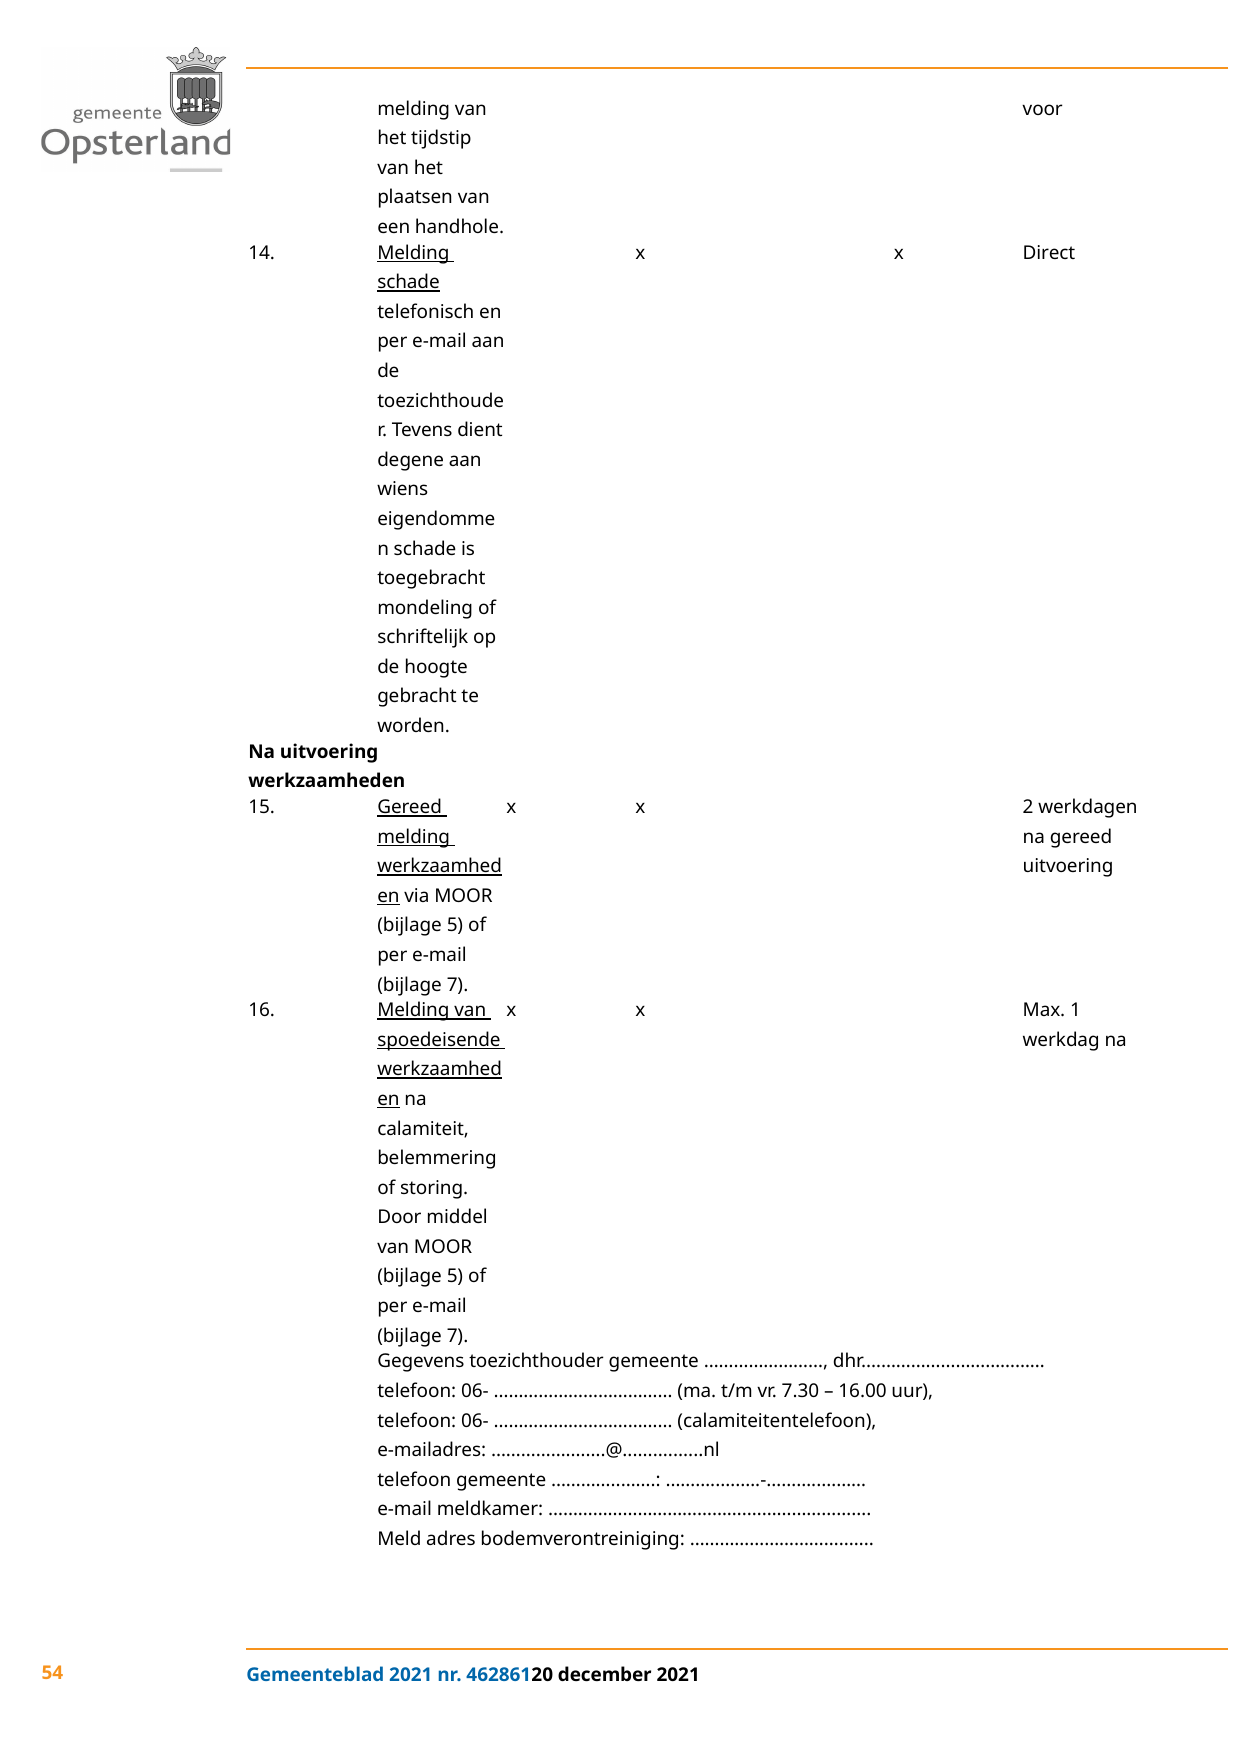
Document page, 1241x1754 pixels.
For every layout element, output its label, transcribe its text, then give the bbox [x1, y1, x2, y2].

table_cell x [506, 996, 635, 1348]
table_cell [506, 95, 635, 239]
table_cell [506, 738, 635, 793]
table_cell Max. 1 werkdag na [1023, 996, 1152, 1348]
table_cell melding van het tijdstip van het plaatsen van een handhole. [377, 95, 506, 239]
picture [41, 47, 231, 172]
table_cell [894, 793, 1022, 996]
table_cell [248, 95, 377, 239]
table_cell [506, 239, 635, 738]
table_cell Direct [1023, 239, 1152, 738]
table_cell [248, 1348, 377, 1551]
table_cell [1023, 738, 1152, 793]
table_cell x [635, 793, 764, 996]
table_cell [764, 793, 893, 996]
table_cell [894, 738, 1022, 793]
table_cell 16. [248, 996, 377, 1348]
table_cell Gegevens toezichthouder gemeente ……………………, dhr.……………………………… telefoon: 06- ……………………………… (ma. t/m vr. 7.30 – 16.00 uur), telefoon: 06- ……………………………… (calamiteitentelefoon), e-mailadres: …………….…….@................nl telefoon gemeente …………..…….: ………..….….-………..……… e-mail meldkamer: ………………………………….……………………. Meld adres bodemverontreiniging: …………………………..….. [377, 1348, 1152, 1551]
table_cell 14. [248, 239, 377, 738]
table_cell [635, 95, 764, 239]
table_cell Na uitvoering werkzaamheden [248, 738, 506, 793]
table_cell 15. [248, 793, 377, 996]
table_cell Melding van spoedeisende werkzaamheden na calamiteit, belemmering of storing. Door middel van MOOR (bijlage 5) of per e-mail (bijlage 7). [377, 996, 506, 1348]
table_cell voor [1023, 95, 1152, 239]
table_cell x [635, 239, 764, 738]
table_cell [894, 996, 1022, 1348]
table_cell [764, 996, 893, 1348]
table_cell [894, 95, 1022, 239]
table_cell [635, 738, 764, 793]
table_cell x [894, 239, 1022, 738]
table_cell [764, 239, 893, 738]
table_cell [764, 738, 893, 793]
table_cell [764, 95, 893, 239]
table_cell Gereed melding werkzaamheden via MOOR (bijlage 5) of per e-mail (bijlage 7). [377, 793, 506, 996]
table_cell Melding schade telefonisch en per e-mail aan de toezichthouder. Tevens dient degene aan wiens eigendommen schade is toegebracht mondeling of schriftelijk op de hoogte gebracht te worden. [377, 239, 506, 738]
table_cell 2 werkdagen na gereed uitvoering [1023, 793, 1152, 996]
table_cell x [506, 793, 635, 996]
table_cell x [635, 996, 764, 1348]
